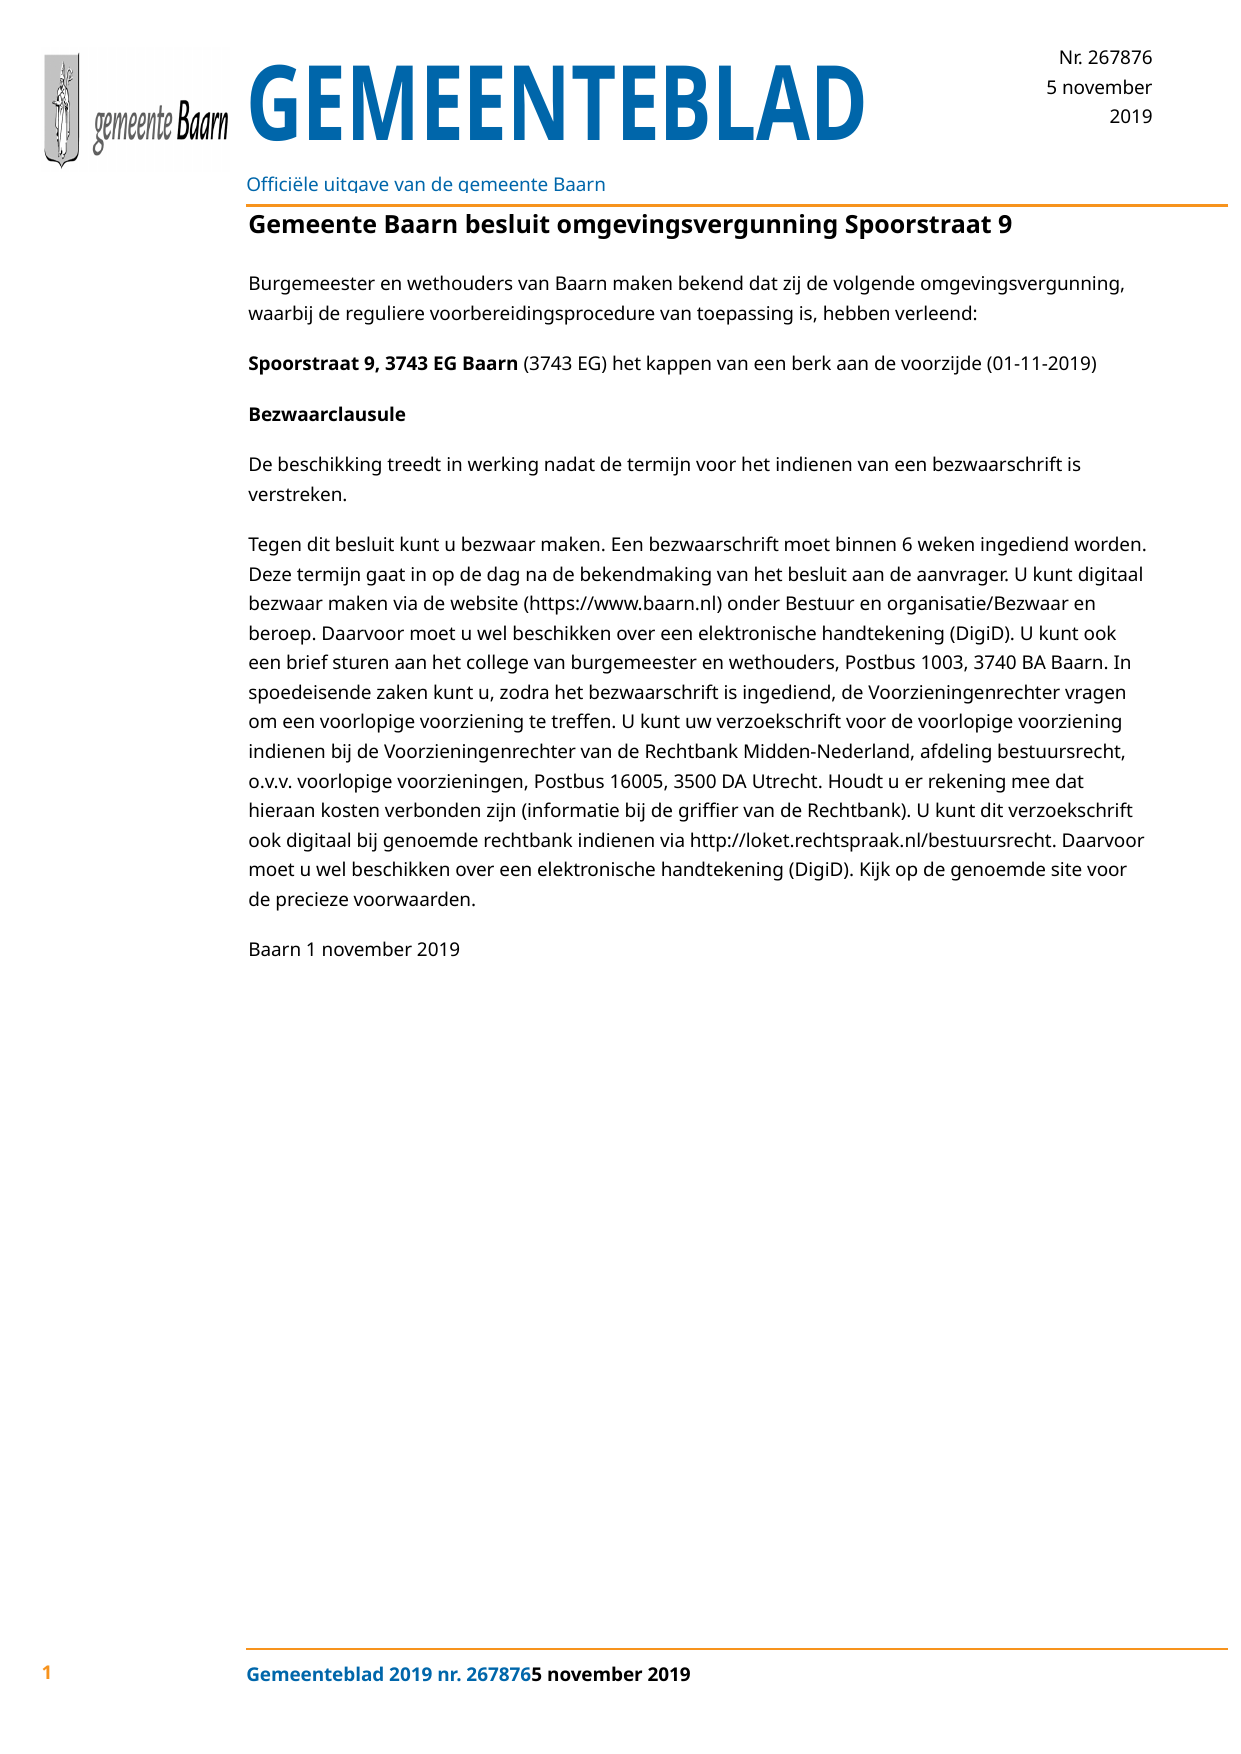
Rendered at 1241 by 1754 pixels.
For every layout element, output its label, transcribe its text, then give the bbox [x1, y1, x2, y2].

text Tegen dit besluit kunt u bezwaar maken. Een bezwaarschrift moet binnen 6 weken ingediend worden. Deze termijn gaat in op de dag na de bekendmaking van het besluit aan de aanvrager. U kunt digitaal bezwaar maken via de website (https://www.baarn.nl) onder Bestuur en organisatie/Bezwaar en beroep. Daarvoor moet u wel beschikken over een elektronische handtekening (DigiD). U kunt ook een brief sturen aan het college van burgemeester en wethouders, Postbus 1003, 3740 BA Baarn. In spoedeisende zaken kunt u, zodra het bezwaarschrift is ingediend, de Voorzieningenrechter vragen om een voorlopige voorziening te treffen. U kunt uw verzoekschrift voor de voorlopige voorziening indienen bij de Voorzieningenrechter van de Rechtbank Midden-Nederland, afdeling bestuursrecht, o.v.v. voorlopige voorzieningen, Postbus 16005, 3500 DA Utrecht. Houdt u er rekening mee dat hieraan kosten verbonden zijn (informatie bij de griffier van de Rechtbank). U kunt dit verzoekschrift ook digitaal bij genoemde rechtbank indienen via http://loket.rechtspraak.nl/bestuursrecht. Daarvoor moet u wel beschikken over een elektronische handtekening (DigiD). Kijk op de genoemde site voor de precieze voorwaarden. [248, 531, 1152, 912]
picture [41, 47, 231, 172]
text Bezwaarclausule [248, 401, 1152, 426]
text Spoorstraat 9, 3743 EG Baarn (3743 EG) het kappen van een berk aan de voorzijde (01-11-2019) [248, 350, 1152, 376]
text Burgemeester en wethouders van Baarn maken bekend dat zij de volgende omgevingsvergunning, waarbij de reguliere voorbereidingsprocedure van toepassing is, hebben verleend: [248, 270, 1152, 326]
text Gemeente Baarn besluit omgevingsvergunning Spoorstraat 9 [248, 207, 1152, 241]
text De beschikking treedt in werking nadat de termijn voor het indienen van een bezwaarschrift is verstreken. [248, 451, 1152, 506]
text Baarn 1 november 2019 [248, 937, 1152, 962]
